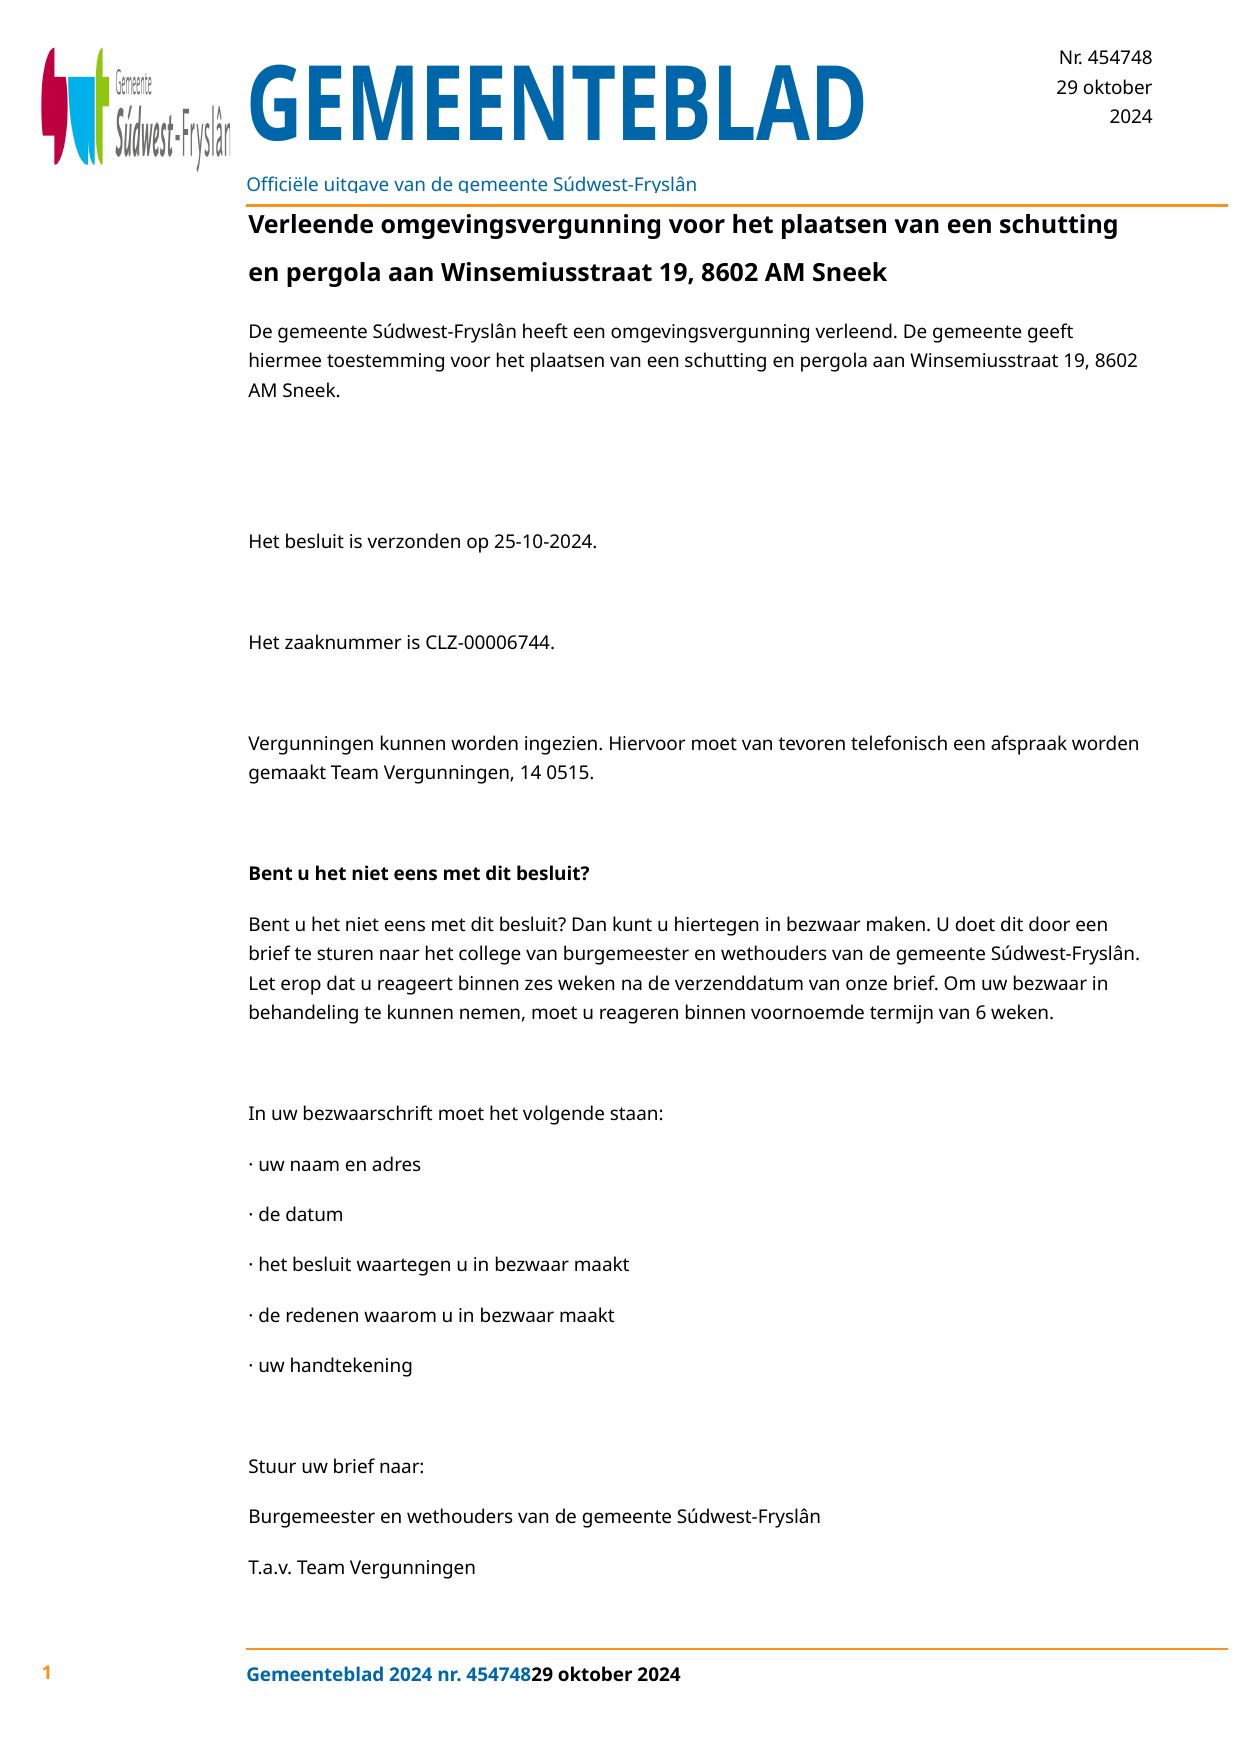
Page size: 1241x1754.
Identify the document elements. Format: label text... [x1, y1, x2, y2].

text · de datum [248, 1201, 1152, 1227]
picture [41, 47, 231, 172]
text Bent u het niet eens met dit besluit? Dan kunt u hiertegen in bezwaar maken. U doet dit door een brief te sturen naar het college van burgemeester en wethouders van de gemeente Súdwest-Fryslân. Let erop dat u reageert binnen zes weken na de verzenddatum van onze brief. Om uw bezwaar in behandeling te kunnen nemen, moet u reageren binnen voornoemde termijn van 6 weken. [248, 911, 1152, 1025]
text Vergunningen kunnen worden ingezien. Hiervoor moet van tevoren telefonisch een afspraak worden gemaakt Team Vergunningen, 14 0515. [248, 730, 1152, 785]
text Verleende omgevingsvergunning voor het plaatsen van een schutting en pergola aan Winsemiusstraat 19, 8602 AM Sneek [248, 207, 1152, 288]
text · uw handtekening [248, 1352, 1152, 1378]
text Stuur uw brief naar: [248, 1453, 1152, 1479]
text Burgemeester en wethouders van de gemeente Súdwest-Fryslân [248, 1504, 1152, 1529]
text · de redenen waarom u in bezwaar maakt [248, 1302, 1152, 1328]
text In uw bezwaarschrift moet het volgende staan: [248, 1100, 1152, 1126]
text De gemeente Súdwest-Fryslân heeft een omgevingsvergunning verleend. De gemeente geeft hiermee toestemming voor het plaatsen van een schutting en pergola aan Winsemiusstraat 19, 8602 AM Sneek. [248, 318, 1152, 403]
text · uw naam en adres [248, 1151, 1152, 1177]
text T.a.v. Team Vergunningen [248, 1554, 1152, 1580]
text Bent u het niet eens met dit besluit? [248, 860, 1152, 886]
text Het besluit is verzonden op 25-10-2024. [248, 528, 1152, 554]
text Het zaaknummer is CLZ-00006744. [248, 629, 1152, 655]
text · het besluit waartegen u in bezwaar maakt [248, 1252, 1152, 1277]
